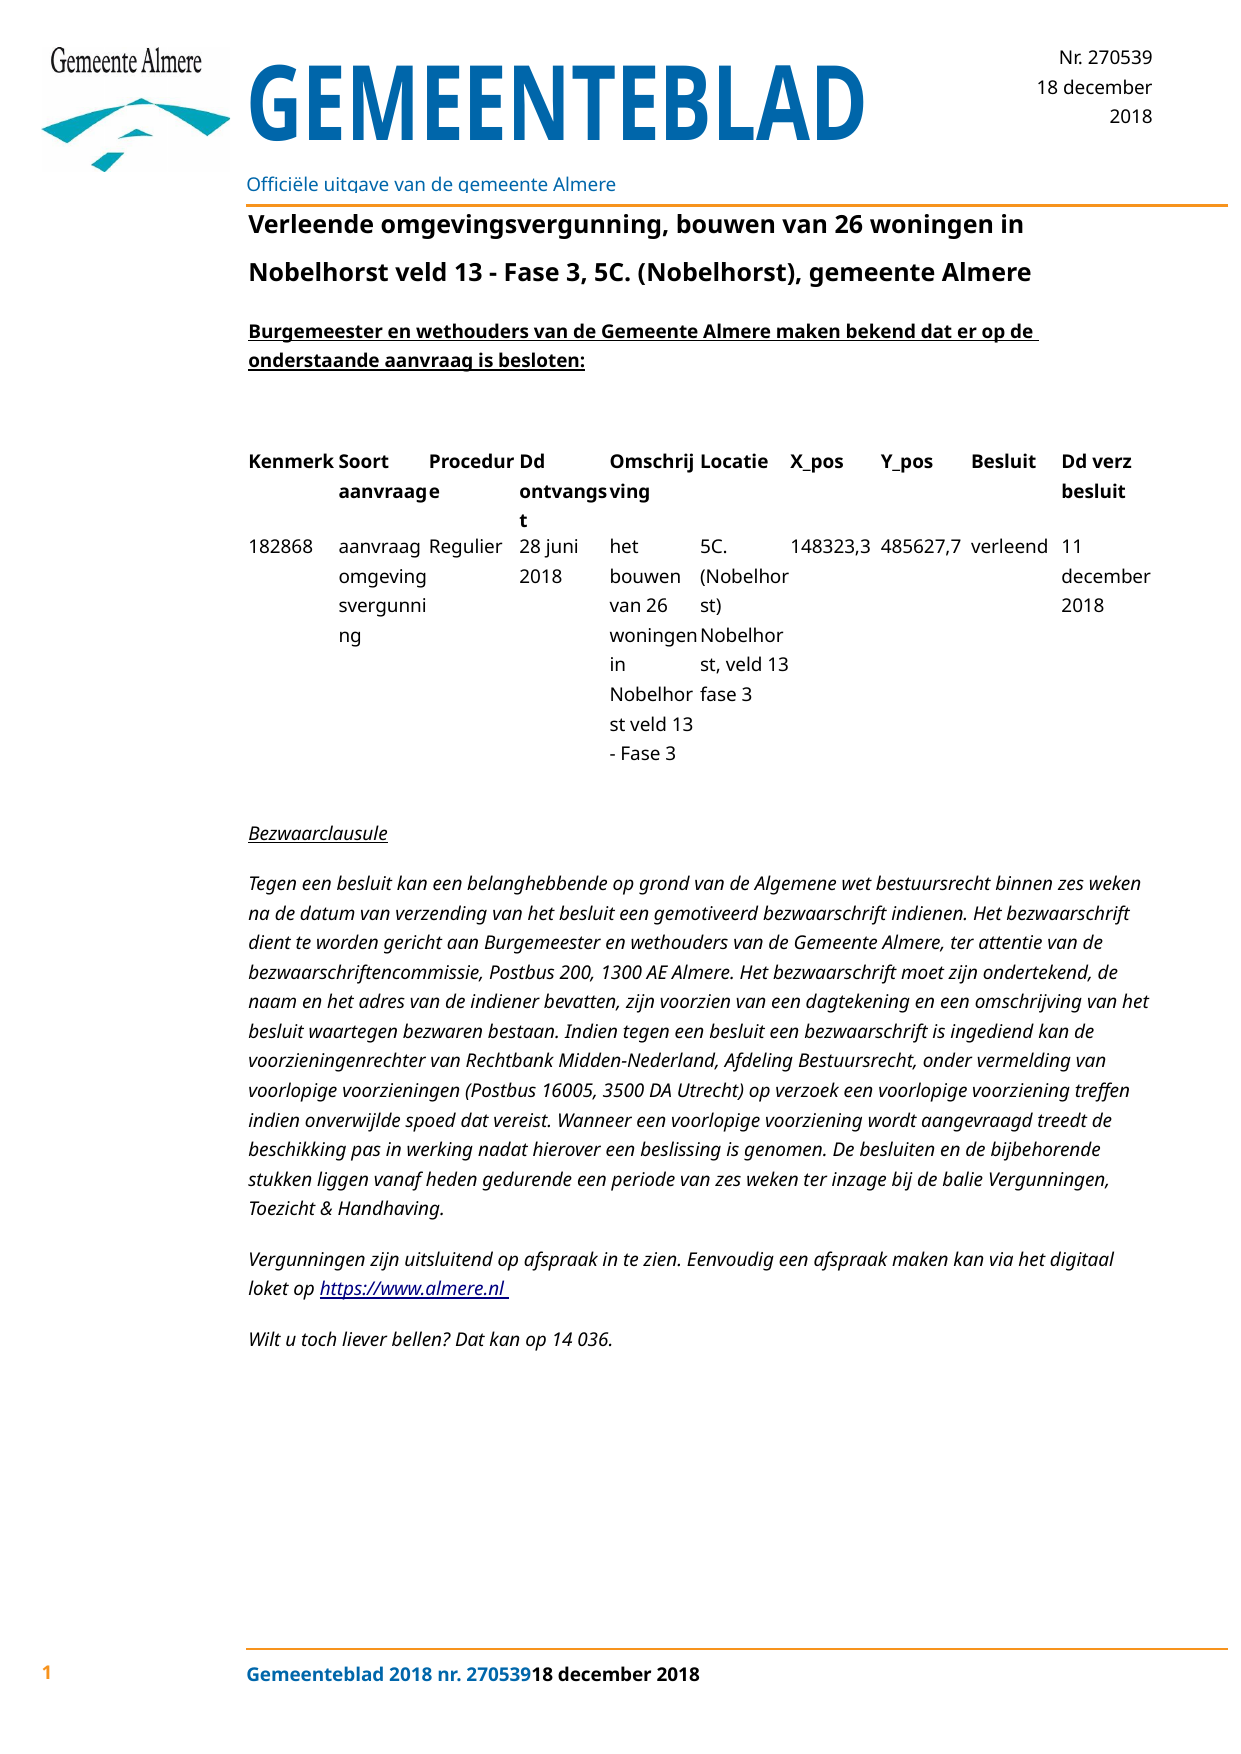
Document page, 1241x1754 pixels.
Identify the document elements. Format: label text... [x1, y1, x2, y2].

table_header Omschrijving [609, 449, 700, 533]
table_header X_pos [790, 449, 881, 533]
table_cell 28 juni 2018 [519, 533, 609, 766]
table_header Locatie [700, 449, 790, 533]
table_header Soort aanvraag [338, 449, 429, 533]
table_cell 5C. (Nobelhorst) Nobelhorst, veld 13 fase 3 [700, 533, 790, 766]
table_cell 182868 [248, 533, 338, 766]
text Burgemeester en wethouders van de Gemeente Almere maken bekend dat er op de onderstaande aanvraag is besloten: [248, 318, 1152, 373]
table_header Besluit [971, 449, 1061, 533]
table_cell Regulier [429, 533, 519, 766]
text Bezwaarclausule [248, 820, 1152, 846]
table_cell 148323,3 [790, 533, 881, 766]
text Verleende omgevingsvergunning, bouwen van 26 woningen in Nobelhorst veld 13 - Fase 3, 5C. (Nobelhorst), gemeente Almere [248, 207, 1152, 288]
table_cell 11 december 2018 [1061, 533, 1152, 766]
table_header Kenmerk [248, 449, 338, 533]
table_cell aanvraag omgevingsvergunning [338, 533, 429, 766]
text Tegen een besluit kan een belanghebbende op grond van de Algemene wet bestuursrecht binnen zes weken na de datum van verzending van het besluit een gemotiveerd bezwaarschrift indienen. Het bezwaarschrift dient te worden gericht aan Burgemeester en wethouders van de Gemeente Almere, ter attentie van de bezwaarschriftencommissie, Postbus 200, 1300 AE Almere. Het bezwaarschrift moet zijn ondertekend, de naam en het adres van de indiener bevatten, zijn voorzien van een dagtekening en een omschrijving van het besluit waartegen bezwaren bestaan. Indien tegen een besluit een bezwaarschrift is ingediend kan de voorzieningenrechter van Rechtbank Midden-Nederland, Afdeling Bestuursrecht, onder vermelding van voorlopige voorzieningen (Postbus 16005, 3500 DA Utrecht) op verzoek een voorlopige voorziening treffen indien onverwijlde spoed dat vereist. Wanneer een voorlopige voorziening wordt aangevraagd treedt de beschikking pas in werking nadat hierover een beslissing is genomen. De besluiten en de bijbehorende stukken liggen vanaf heden gedurende een periode van zes weken ter inzage bij de balie Vergunningen, Toezicht & Handhaving. [248, 870, 1152, 1221]
text Vergunningen zijn uitsluitend op afspraak in te zien. Eenvoudig een afspraak maken kan via het digitaal loket op https://www.almere.nl [248, 1246, 1152, 1301]
table_cell 485627,7 [881, 533, 971, 766]
table_cell verleend [971, 533, 1061, 766]
table_header Dd verz besluit [1061, 449, 1152, 533]
table_header Dd ontvangst [519, 449, 609, 533]
table_header Y_pos [881, 449, 971, 533]
table_cell het bouwen van 26 woningen in Nobelhorst veld 13 - Fase 3 [609, 533, 700, 766]
table_header Procedure [429, 449, 519, 533]
text Wilt u toch liever bellen? Dat kan op 14 036. [248, 1326, 1152, 1352]
picture [41, 47, 231, 172]
